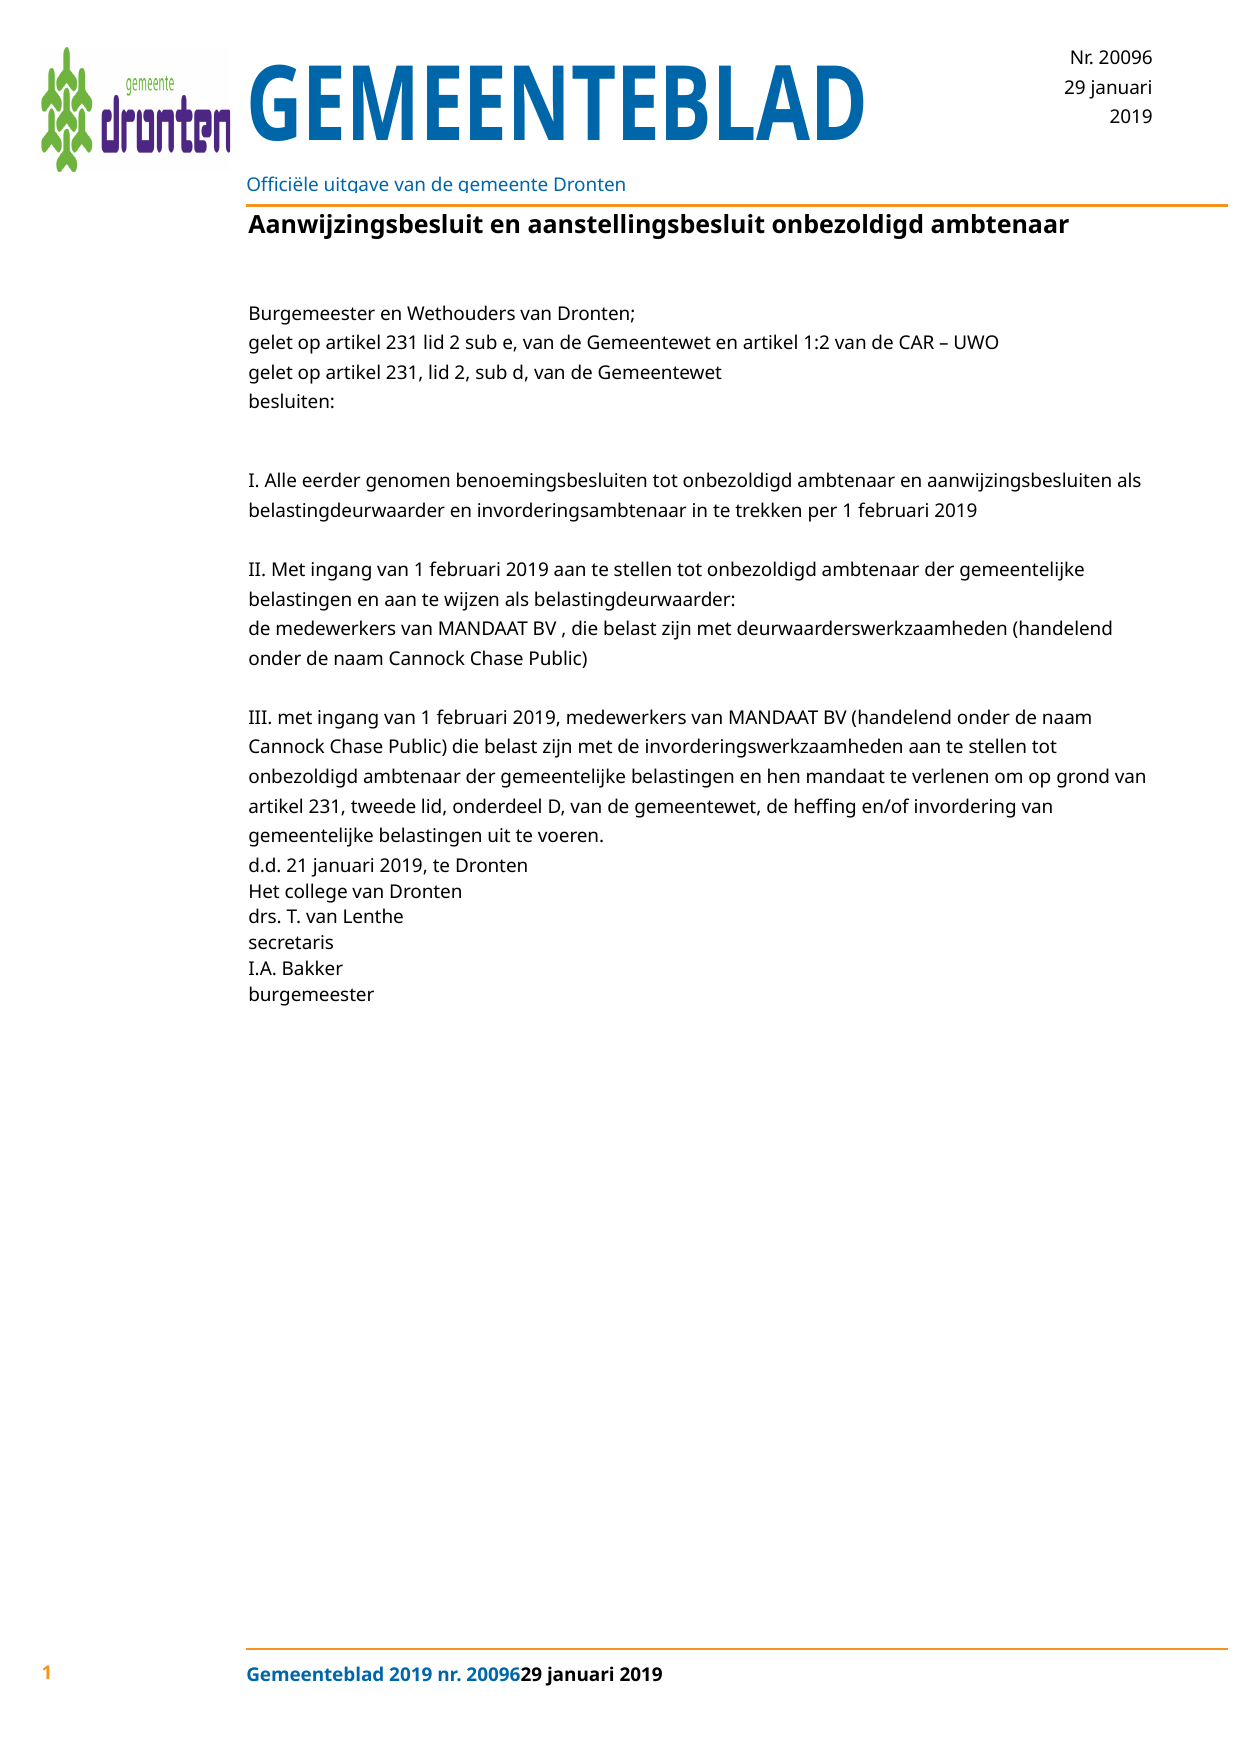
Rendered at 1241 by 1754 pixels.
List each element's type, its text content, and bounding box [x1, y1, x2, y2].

text I.A. Bakker [248, 955, 1152, 981]
text Aanwijzingsbesluit en aanstellingsbesluit onbezoldigd ambtenaar [248, 207, 1152, 241]
text Het college van Dronten [248, 878, 1152, 903]
text d.d. 21 januari 2019, te Dronten [248, 852, 1152, 878]
text drs. T. van Lenthe [248, 903, 1152, 929]
text burgemeester [248, 981, 1152, 1006]
picture [41, 47, 231, 172]
text II. Met ingang van 1 februari 2019 aan te stellen tot onbezoldigd ambtenaar der gemeentelijke belastingen en aan te wijzen als belastingdeurwaarder: [248, 556, 1152, 612]
text secretaris [248, 929, 1152, 955]
text gelet op artikel 231 lid 2 sub e, van de Gemeentewet en artikel 1:2 van de CAR – UWO [248, 329, 1152, 355]
text gelet op artikel 231, lid 2, sub d, van de Gemeentewet [248, 359, 1152, 385]
text besluiten: [248, 389, 1152, 414]
text de medewerkers van MANDAAT BV , die belast zijn met deurwaarderswerkzaamheden (handelend onder de naam Cannock Chase Public) [248, 615, 1152, 671]
text III. met ingang van 1 februari 2019, medewerkers van MANDAAT BV (handelend onder de naam Cannock Chase Public) die belast zijn met de invorderingswerkzaamheden aan te stellen tot onbezoldigd ambtenaar der gemeentelijke belastingen en hen mandaat te verlenen om op grond van artikel 231, tweede lid, onderdeel D, van de gemeentewet, de heffing en/of invordering van gemeentelijke belastingen uit te voeren. [248, 704, 1152, 848]
text I. Alle eerder genomen benoemingsbesluiten tot onbezoldigd ambtenaar en aanwijzingsbesluiten als belastingdeurwaarder en invorderingsambtenaar in te trekken per 1 februari 2019 [248, 467, 1152, 523]
text Burgemeester en Wethouders van Dronten; [248, 300, 1152, 326]
